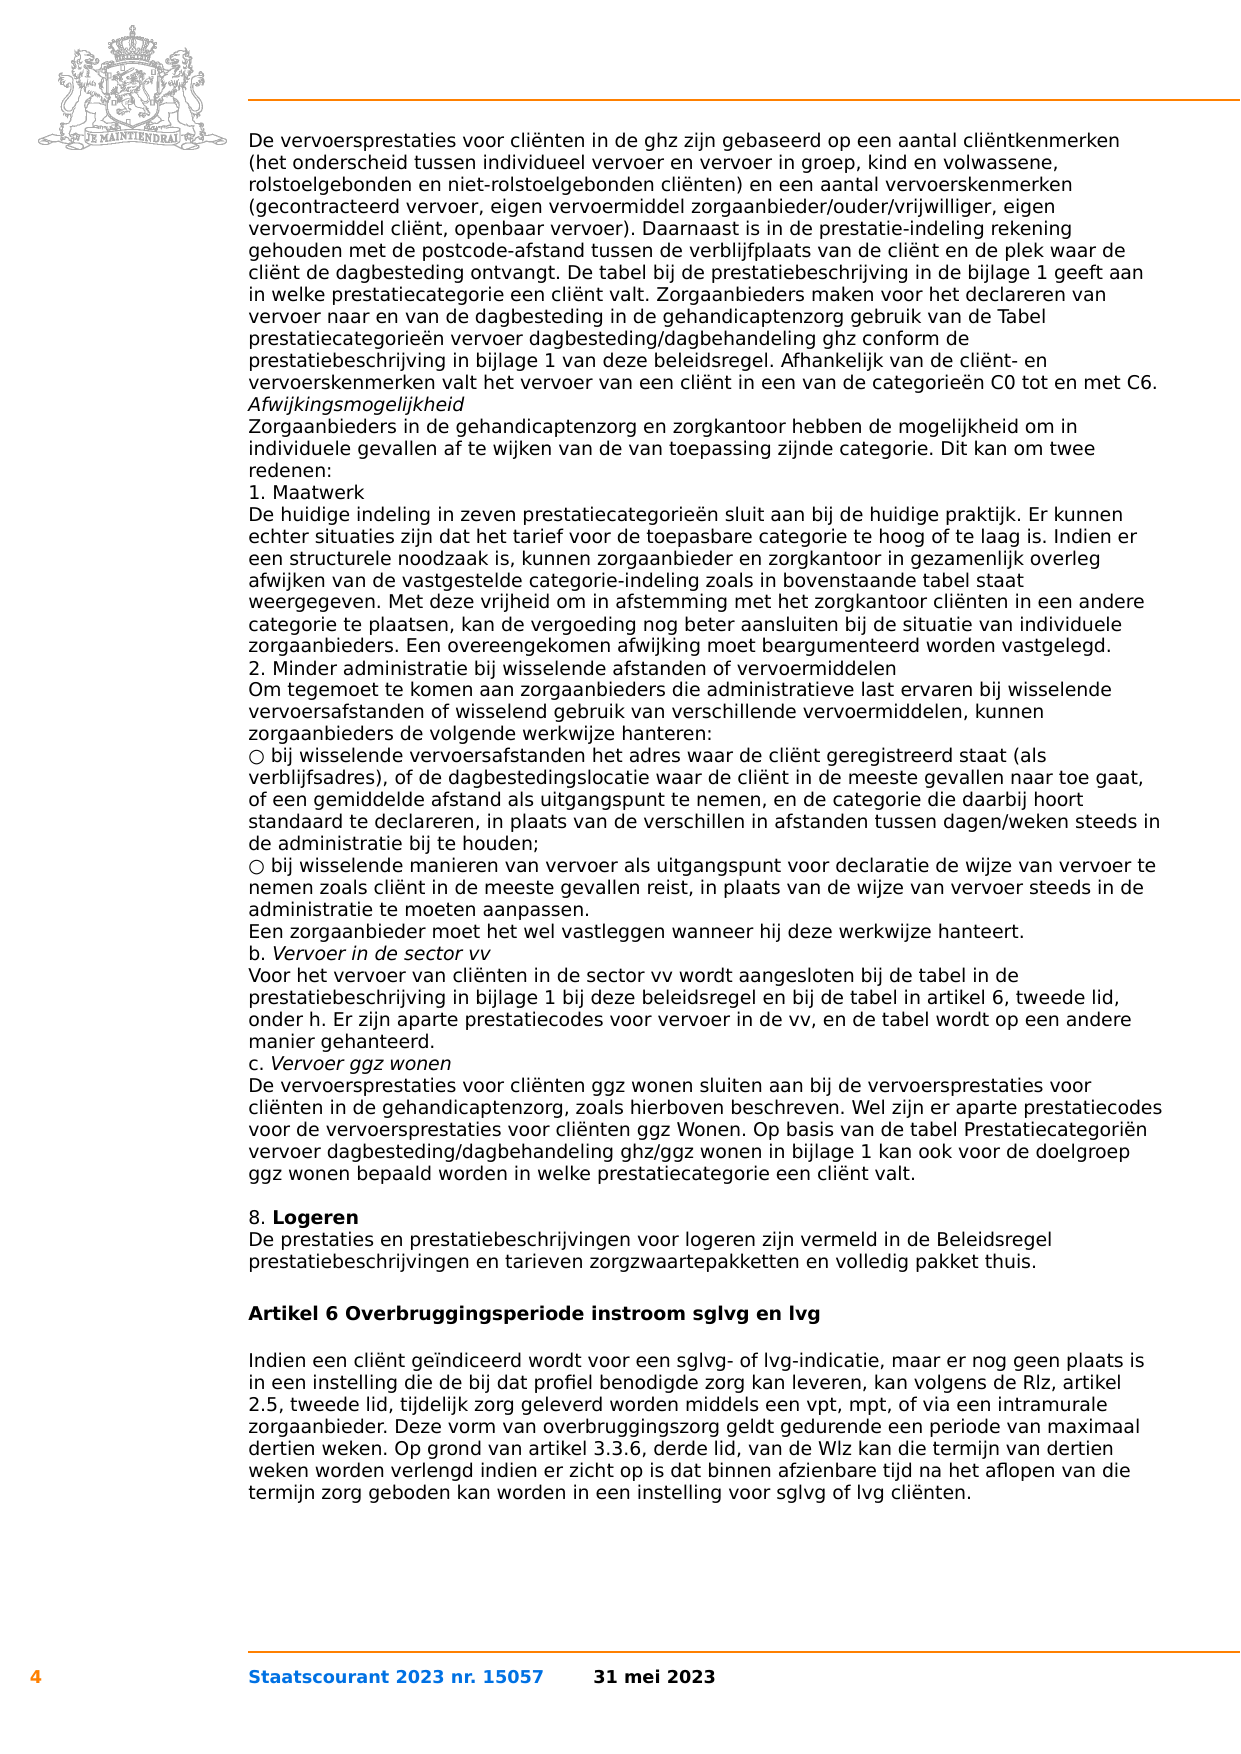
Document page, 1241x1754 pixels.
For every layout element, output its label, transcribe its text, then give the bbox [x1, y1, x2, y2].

picture [38, 25, 227, 150]
text Indien een cliënt geïndiceerd wordt voor een sglvg- of lvg-indicatie, maar er nog geen plaats is in een instelling die de bij dat profiel benodigde zorg kan leveren, kan volgens de Rlz, artikel 2.5, tweede lid, tijdelijk zorg geleverd worden middels een vpt, mpt, of via een intramurale zorgaanbieder. Deze vorm van overbruggingszorg geldt gedurende een periode van maximaal dertien weken. Op grond van artikel 3.3.6, derde lid, van de Wlz kan die termijn van dertien weken worden verlengd indien er zicht op is dat binnen afzienbare tijd na het aflopen van die termijn zorg geboden kan worden in een instelling voor sglvg of lvg cliënten. [248, 1350, 1163, 1503]
text ○ bij wisselende manieren van vervoer als uitgangspunt voor declaratie de wijze van vervoer te nemen zoals cliënt in de meeste gevallen reist, in plaats van de wijze van vervoer steeds in de administratie te moeten aanpassen. [248, 855, 1163, 921]
subtitle Artikel 6 Overbruggingsperiode instroom sglvg en lvg [248, 1303, 1163, 1325]
text b. Vervoer in de sector vv [248, 943, 1163, 965]
text Een zorgaanbieder moet het wel vastleggen wanneer hij deze werkwijze hanteert. [248, 921, 1163, 943]
text c. Vervoer ggz wonen [248, 1053, 1163, 1075]
text ○ bij wisselende vervoersafstanden het adres waar de cliënt geregistreerd staat (als verblijfsadres), of de dagbestedingslocatie waar de cliënt in de meeste gevallen naar toe gaat, of een gemiddelde afstand als uitgangspunt te nemen, en de categorie die daarbij hoort standaard te declareren, in plaats van de verschillen in afstanden tussen dagen/weken steeds in de administratie bij te houden; [248, 745, 1163, 855]
text 8. Logeren [248, 1207, 1163, 1229]
text Afwijkingsmogelijkheid [248, 394, 1163, 416]
text Voor het vervoer van cliënten in de sector vv wordt aangesloten bij de tabel in de prestatiebeschrijving in bijlage 1 bij deze beleidsregel en bij de tabel in artikel 6, tweede lid, onder h. Er zijn aparte prestatiecodes voor vervoer in de vv, en de tabel wordt op een andere manier gehanteerd. [248, 965, 1163, 1053]
text De prestaties en prestatiebeschrijvingen voor logeren zijn vermeld in de Beleidsregel prestatiebeschrijvingen en tarieven zorgzwaartepakketten en volledig pakket thuis. [248, 1229, 1163, 1273]
text Zorgaanbieders in de gehandicaptenzorg en zorgkantoor hebben de mogelijkheid om in individuele gevallen af te wijken van de van toepassing zijnde categorie. Dit kan om twee redenen: [248, 416, 1163, 482]
text De vervoersprestaties voor cliënten ggz wonen sluiten aan bij de vervoersprestaties voor cliënten in de gehandicaptenzorg, zoals hierboven beschreven. Wel zijn er aparte prestatiecodes voor de vervoersprestaties voor cliënten ggz Wonen. Op basis van de tabel Prestatiecategoriën vervoer dagbesteding/dagbehandeling ghz/ggz wonen in bijlage 1 kan ook voor de doelgroep ggz wonen bepaald worden in welke prestatiecategorie een cliënt valt. [248, 1075, 1163, 1185]
text 1. Maatwerk [248, 482, 1163, 503]
text 2. Minder administratie bij wisselende afstanden of vervoermiddelen [248, 657, 1163, 679]
text De huidige indeling in zeven prestatiecategorieën sluit aan bij de huidige praktijk. Er kunnen echter situaties zijn dat het tarief voor de toepasbare categorie te hoog of te laag is. Indien er een structurele noodzaak is, kunnen zorgaanbieder en zorgkantoor in gezamenlijk overleg afwijken van de vastgestelde categorie-indeling zoals in bovenstaande tabel staat weergegeven. Met deze vrijheid om in afstemming met het zorgkantoor cliënten in een andere categorie te plaatsen, kan de vergoeding nog beter aansluiten bij de situatie van individuele zorgaanbieders. Een overeengekomen afwijking moet beargumenteerd worden vastgelegd. [248, 503, 1163, 657]
text De vervoersprestaties voor cliënten in de ghz zijn gebaseerd op een aantal cliëntkenmerken (het onderscheid tussen individueel vervoer en vervoer in groep, kind en volwassene, rolstoelgebonden en niet-rolstoelgebonden cliënten) en een aantal vervoerskenmerken (gecontracteerd vervoer, eigen vervoermiddel zorgaanbieder/ouder/vrijwilliger, eigen vervoermiddel cliënt, openbaar vervoer). Daarnaast is in de prestatie-indeling rekening gehouden met de postcode-afstand tussen de verblijfplaats van de cliënt en de plek waar de cliënt de dagbesteding ontvangt. De tabel bij de prestatiebeschrijving in de bijlage 1 geeft aan in welke prestatiecategorie een cliënt valt. Zorgaanbieders maken voor het declareren van vervoer naar en van de dagbesteding in de gehandicaptenzorg gebruik van de Tabel prestatiecategorieën vervoer dagbesteding/dagbehandeling ghz conform de prestatiebeschrijving in bijlage 1 van deze beleidsregel. Afhankelijk van de cliënt- en vervoerskenmerken valt het vervoer van een cliënt in een van de categorieën C0 tot en met C6. [248, 130, 1163, 394]
text Om tegemoet te komen aan zorgaanbieders die administratieve last ervaren bij wisselende vervoersafstanden of wisselend gebruik van verschillende vervoermiddelen, kunnen zorgaanbieders de volgende werkwijze hanteren: [248, 679, 1163, 745]
